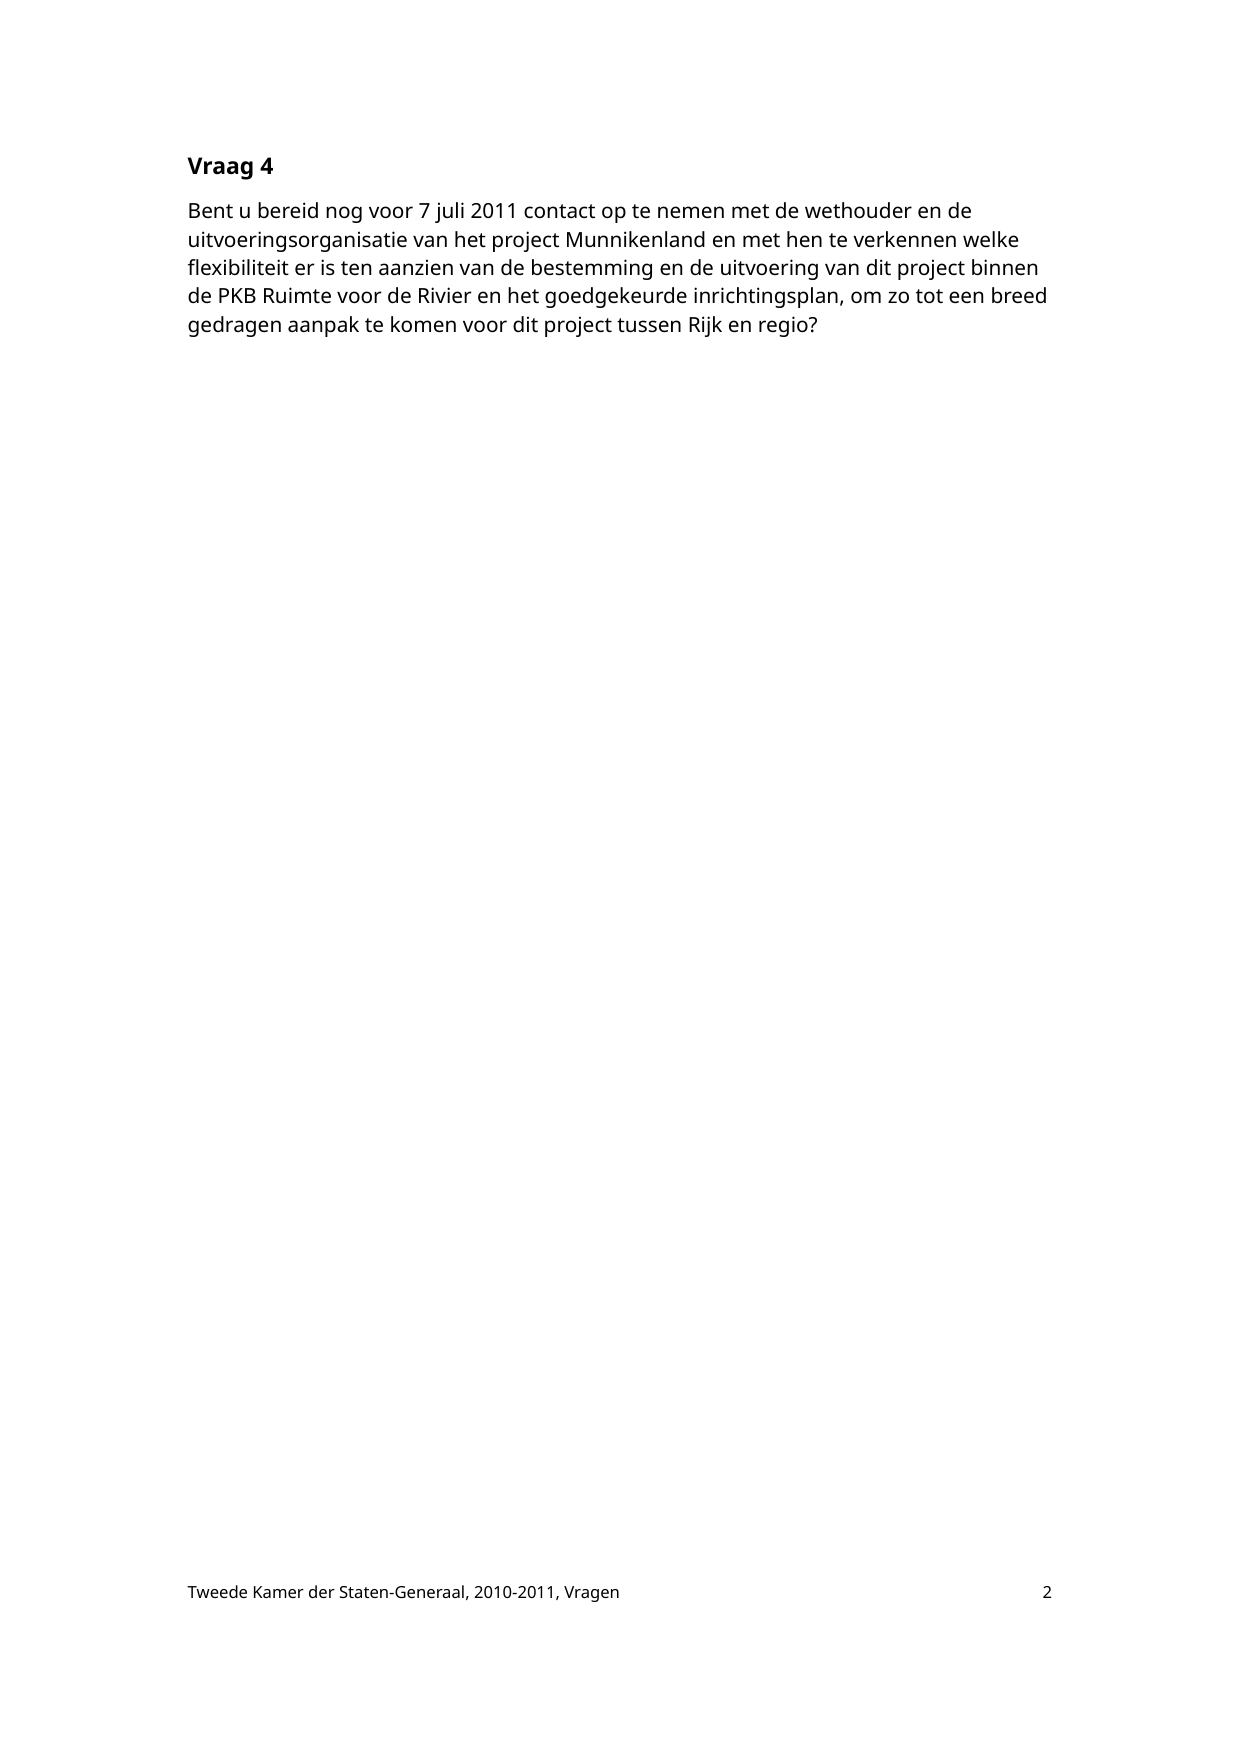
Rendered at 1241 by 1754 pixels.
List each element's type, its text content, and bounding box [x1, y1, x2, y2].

text Bent u bereid nog voor 7 juli 2011 contact op te nemen met de wethouder en de uitvoeringsorganisatie van het project Munnikenland en met hen te verkennen welke flexibiliteit er is ten aanzien van de bestemming en de uitvoering van dit project binnen de PKB Ruimte voor de Rivier en het goedgekeurde inrichtingsplan, om zo tot een breed gedragen aanpak te komen voor dit project tussen Rijk en regio? [187, 196, 1053, 338]
subtitle Vraag 4 [187, 150, 1053, 181]
